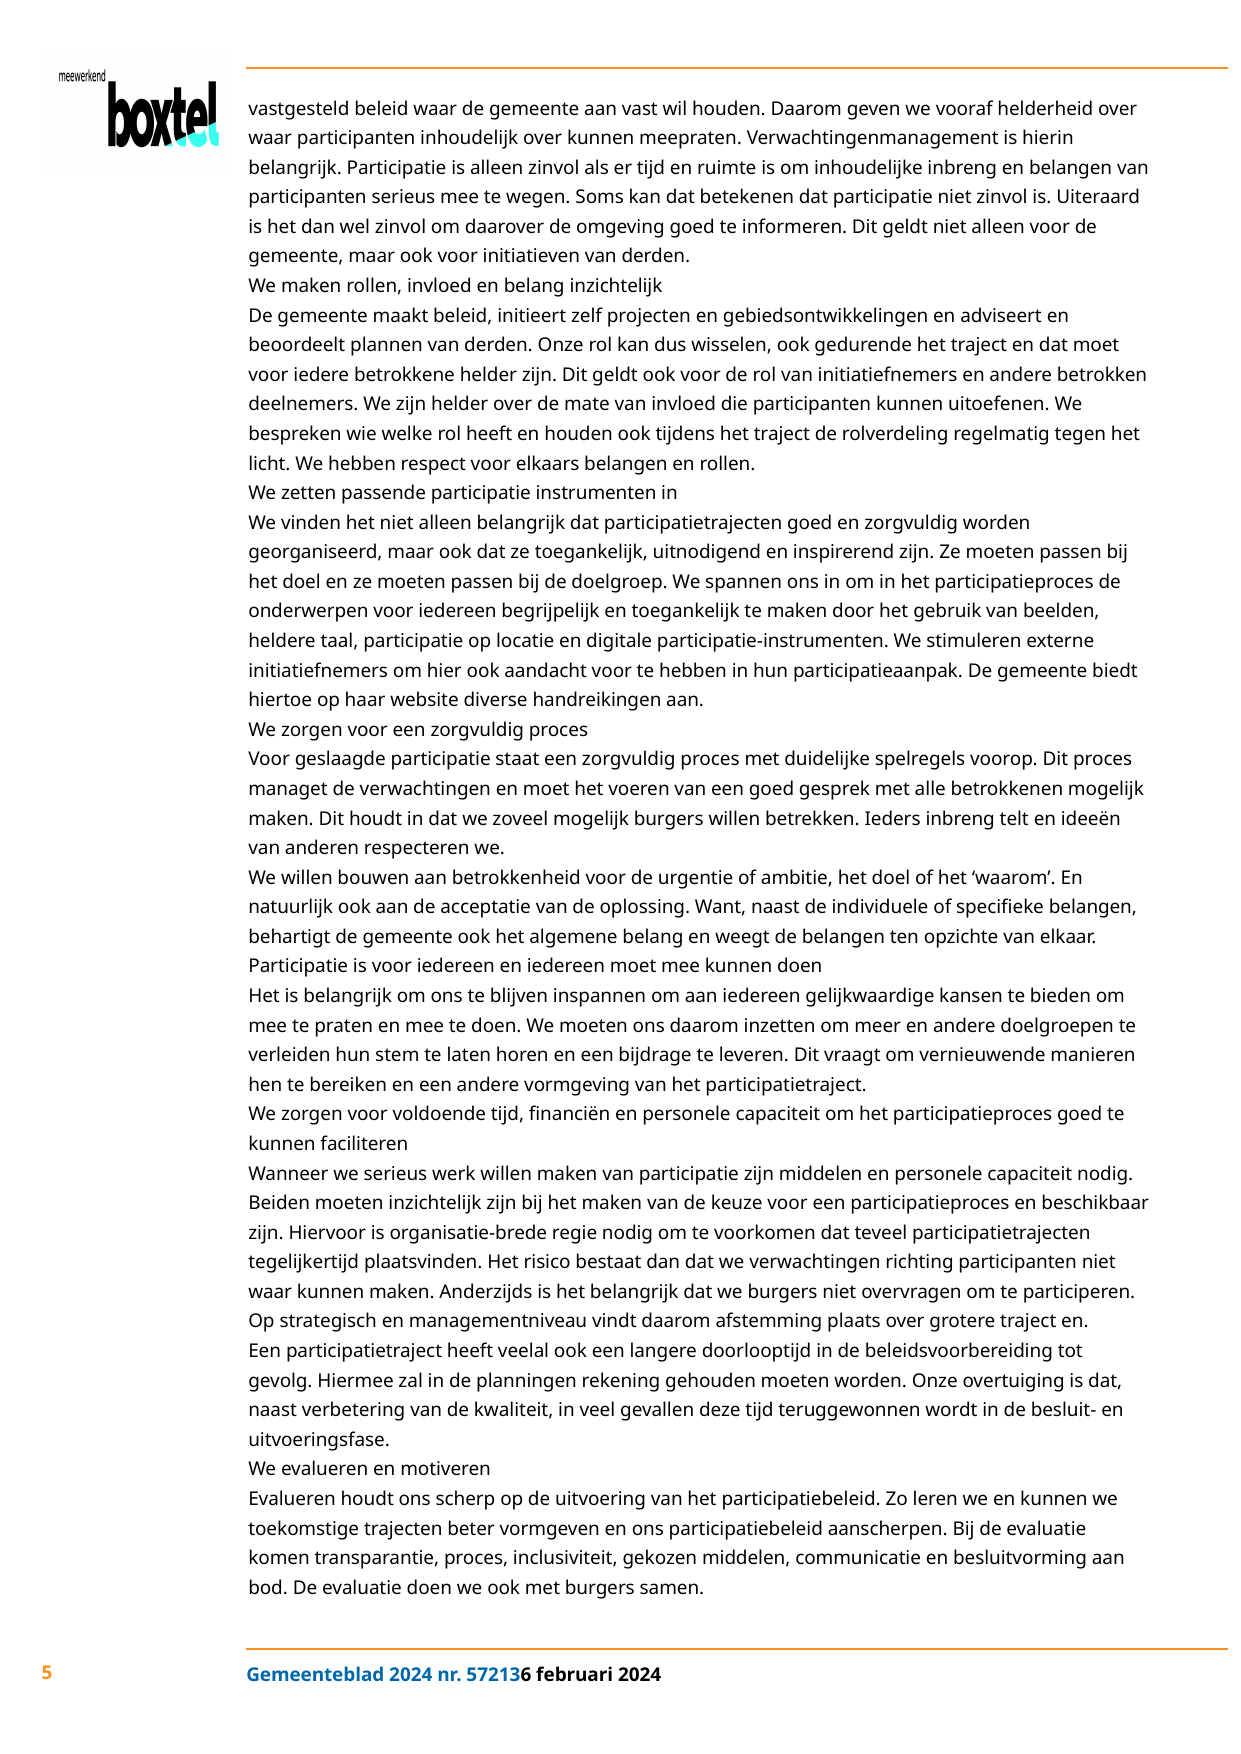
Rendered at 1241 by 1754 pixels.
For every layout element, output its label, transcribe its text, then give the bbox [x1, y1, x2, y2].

text We maken rollen, invloed en belang inzichtelijk [248, 272, 1152, 298]
text Wanneer we serieus werk willen maken van participatie zijn middelen en personele capaciteit nodig. Beiden moeten inzichtelijk zijn bij het maken van de keuze voor een participatieproces en beschikbaar zijn. Hiervoor is organisatie-brede regie nodig om te voorkomen dat teveel participatietrajecten tegelijkertijd plaatsvinden. Het risico bestaat dan dat we verwachtingen richting participanten niet waar kunnen maken. Anderzijds is het belangrijk dat we burgers niet overvragen om te participeren. Op strategisch en managementniveau vindt daarom afstemming plaats over grotere traject en. [248, 1160, 1152, 1333]
text Participatie is voor iedereen en iedereen moet mee kunnen doen [248, 953, 1152, 978]
text Evalueren houdt ons scherp op de uitvoering van het participatiebeleid. Zo leren we en kunnen we toekomstige trajecten beter vormgeven en ons participatiebeleid aanscherpen. Bij de evaluatie komen transparantie, proces, inclusiviteit, gekozen middelen, communicatie en besluitvorming aan bod. De evaluatie doen we ook met burgers samen. [248, 1485, 1152, 1600]
text We willen bouwen aan betrokkenheid voor de urgentie of ambitie, het doel of het ‘waarom’. En natuurlijk ook aan de acceptatie van de oplossing. Want, naast de individuele of specifieke belangen, behartigt de gemeente ook het algemene belang en weegt de belangen ten opzichte van elkaar. [248, 864, 1152, 949]
text Een participatietraject heeft veelal ook een langere doorlooptijd in de beleidsvoorbereiding tot gevolg. Hiermee zal in de planningen rekening gehouden moeten worden. Onze overtuiging is dat, naast verbetering van de kwaliteit, in veel gevallen deze tijd teruggewonnen wordt in de besluit- en uitvoeringsfase. [248, 1337, 1152, 1452]
text vastgesteld beleid waar de gemeente aan vast wil houden. Daarom geven we vooraf helderheid over waar participanten inhoudelijk over kunnen meepraten. Verwachtingenmanagement is hierin belangrijk. Participatie is alleen zinvol als er tijd en ruimte is om inhoudelijke inbreng en belangen van participanten serieus mee te wegen. Soms kan dat betekenen dat participatie niet zinvol is. Uiteraard is het dan wel zinvol om daarover de omgeving goed te informeren. Dit geldt niet alleen voor de gemeente, maar ook voor initiatieven van derden. [248, 95, 1152, 268]
text Het is belangrijk om ons te blijven inspannen om aan iedereen gelijkwaardige kansen te bieden om mee te praten en mee te doen. We moeten ons daarom inzetten om meer en andere doelgroepen te verleiden hun stem te laten horen en een bijdrage te leveren. Dit vraagt om vernieuwende manieren hen te bereiken en een andere vormgeving van het participatietraject. [248, 982, 1152, 1097]
text We zorgen voor voldoende tijd, financiën en personele capaciteit om het participatieproces goed te kunnen faciliteren [248, 1101, 1152, 1156]
text We zetten passende participatie instrumenten in [248, 479, 1152, 505]
text We vinden het niet alleen belangrijk dat participatietrajecten goed en zorgvuldig worden georganiseerd, maar ook dat ze toegankelijk, uitnodigend en inspirerend zijn. Ze moeten passen bij het doel en ze moeten passen bij de doelgroep. We spannen ons in om in het participatieproces de onderwerpen voor iedereen begrijpelijk en toegankelijk te maken door het gebruik van beelden, heldere taal, participatie op locatie en digitale participatie-instrumenten. We stimuleren externe initiatiefnemers om hier ook aandacht voor te hebben in hun participatieaanpak. De gemeente biedt hiertoe op haar website diverse handreikingen aan. [248, 509, 1152, 712]
picture [41, 47, 231, 172]
text We evalueren en motiveren [248, 1456, 1152, 1481]
text De gemeente maakt beleid, initieert zelf projecten en gebiedsontwikkelingen en adviseert en beoordeelt plannen van derden. Onze rol kan dus wisselen, ook gedurende het traject en dat moet voor iedere betrokkene helder zijn. Dit geldt ook voor de rol van initiatiefnemers en andere betrokken deelnemers. We zijn helder over de mate van invloed die participanten kunnen uitoefenen. We bespreken wie welke rol heeft en houden ook tijdens het traject de rolverdeling regelmatig tegen het licht. We hebben respect voor elkaars belangen en rollen. [248, 302, 1152, 476]
text We zorgen voor een zorgvuldig proces [248, 716, 1152, 742]
text Voor geslaagde participatie staat een zorgvuldig proces met duidelijke spelregels voorop. Dit proces managet de verwachtingen en moet het voeren van een goed gesprek met alle betrokkenen mogelijk maken. Dit houdt in dat we zoveel mogelijk burgers willen betrekken. Ieders inbreng telt en ideeën van anderen respecteren we. [248, 746, 1152, 860]
